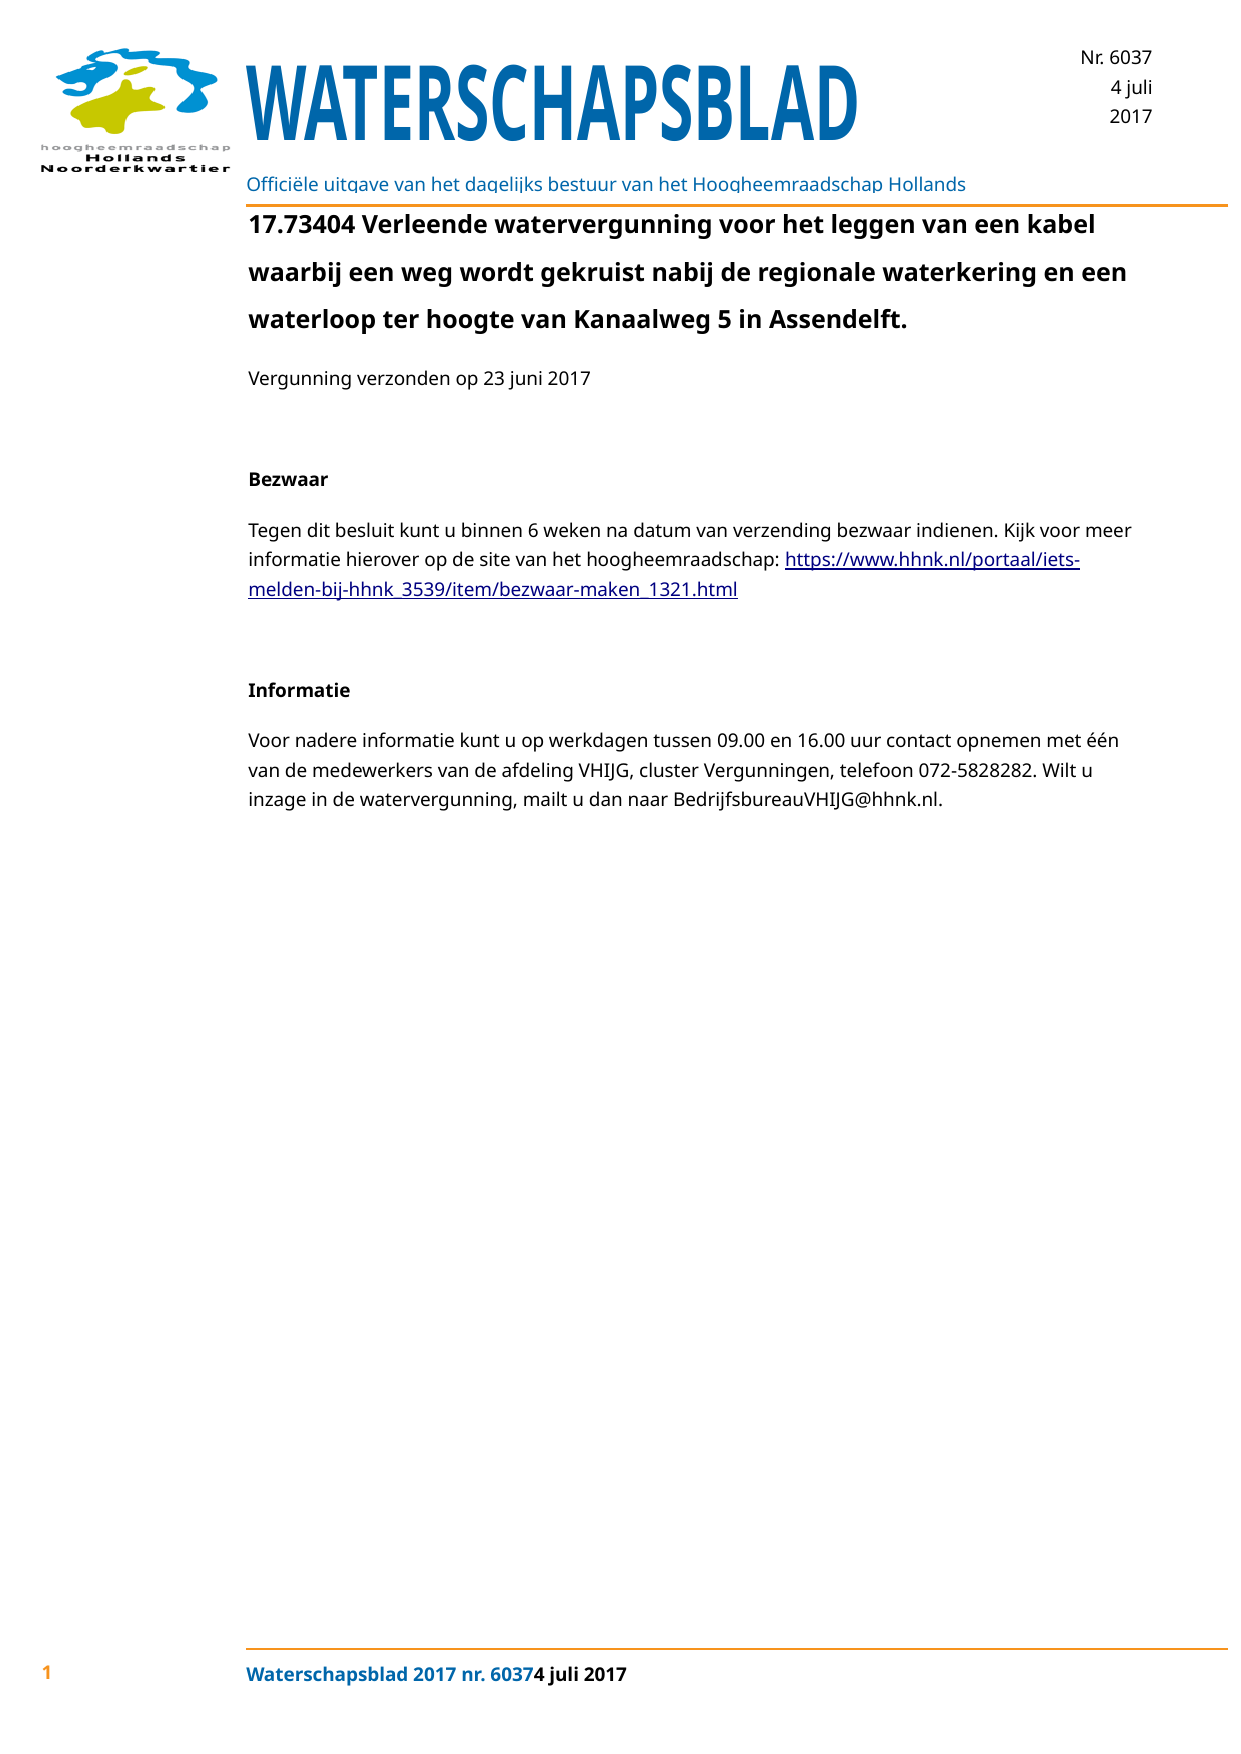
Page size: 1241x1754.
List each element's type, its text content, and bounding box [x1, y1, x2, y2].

text Tegen dit besluit kunt u binnen 6 weken na datum van verzending bezwaar indienen. Kijk voor meer informatie hierover op de site van het hoogheemraadschap: https://www.hhnk.nl/portaal/iets-melden-bij-hhnk_3539/item/bezwaar-maken_1321.html [248, 517, 1152, 602]
text Vergunning verzonden op 23 juni 2017 [248, 366, 1152, 391]
picture [41, 47, 231, 172]
text Bezwaar [248, 466, 1152, 492]
text Voor nadere informatie kunt u op werkdagen tussen 09.00 en 16.00 uur contact opnemen met één van de medewerkers van de afdeling VHIJG, cluster Vergunningen, telefoon 072-5828282. Wilt u inzage in de watervergunning, mailt u dan naar BedrijfsbureauVHIJG@hhnk.nl. [248, 727, 1152, 812]
text Informatie [248, 677, 1152, 702]
text 17.73404 Verleende watervergunning voor het leggen van een kabel waarbij een weg wordt gekruist nabij de regionale waterkering en een waterloop ter hoogte van Kanaalweg 5 in Assendelft. [248, 207, 1152, 336]
